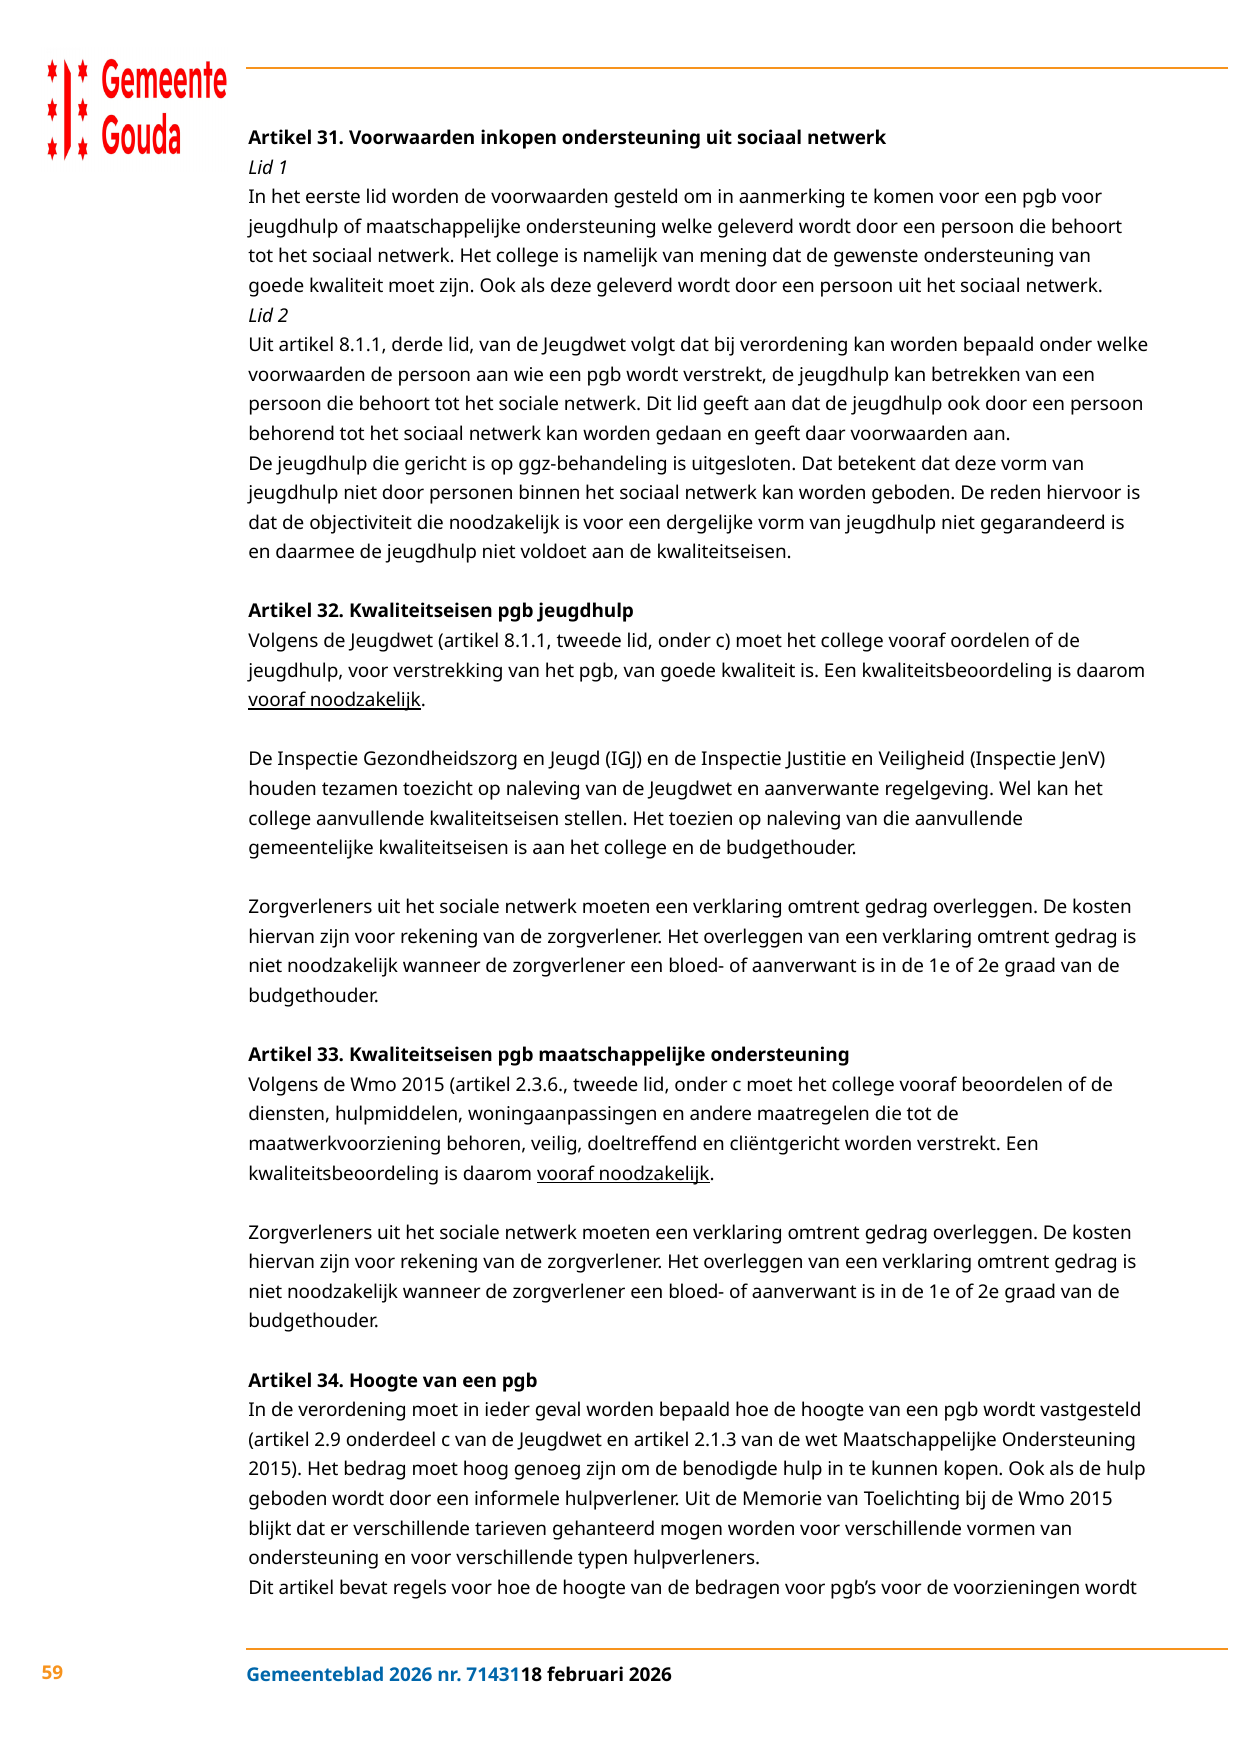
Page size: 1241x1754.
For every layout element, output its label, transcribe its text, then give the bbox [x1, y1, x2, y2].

text In de verordening moet in ieder geval worden bepaald hoe de hoogte van een pgb wordt vastgesteld (artikel 2.9 onderdeel c van de Jeugdwet en artikel 2.1.3 van de wet Maatschappelijke Ondersteuning 2015). Het bedrag moet hoog genoeg zijn om de benodigde hulp in te kunnen kopen. Ook als de hulp geboden wordt door een informele hulpverlener. Uit de Memorie van Toelichting bij de Wmo 2015 blijkt dat er verschillende tarieven gehanteerd mogen worden voor verschillende vormen van ondersteuning en voor verschillende typen hulpverleners. [248, 1396, 1152, 1570]
text De jeugdhulp die gericht is op ggz-behandeling is uitgesloten. Dat betekent dat deze vorm van jeugdhulp niet door personen binnen het sociaal netwerk kan worden geboden. De reden hiervoor is dat de objectiviteit die noodzakelijk is voor een dergelijke vorm van jeugdhulp niet gegarandeerd is en daarmee de jeugdhulp niet voldoet aan de kwaliteitseisen. [248, 450, 1152, 564]
text In het eerste lid worden de voorwaarden gesteld om in aanmerking te komen voor een pgb voor jeugdhulp of maatschappelijke ondersteuning welke geleverd wordt door een persoon die behoort tot het sociaal netwerk. Het college is namelijk van mening dat de gewenste ondersteuning van goede kwaliteit moet zijn. Ook als deze geleverd wordt door een persoon uit het sociaal netwerk. [248, 183, 1152, 298]
text Uit artikel 8.1.1, derde lid, van de Jeugdwet volgt dat bij verordening kan worden bepaald onder welke voorwaarden de persoon aan wie een pgb wordt verstrekt, de jeugdhulp kan betrekken van een persoon die behoort tot het sociale netwerk. Dit lid geeft aan dat de jeugdhulp ook door een persoon behorend tot het sociaal netwerk kan worden gedaan en geeft daar voorwaarden aan. [248, 331, 1152, 446]
text Artikel 31. Voorwaarden inkopen ondersteuning uit sociaal netwerk [248, 124, 1152, 150]
text Artikel 33. Kwaliteitseisen pgb maatschappelijke ondersteuning [248, 1041, 1152, 1067]
text Lid 2 [248, 302, 1152, 328]
text Zorgverleners uit het sociale netwerk moeten een verklaring omtrent gedrag overleggen. De kosten hiervan zijn voor rekening van de zorgverlener. Het overleggen van een verklaring omtrent gedrag is niet noodzakelijk wanneer de zorgverlener een bloed- of aanverwant is in de 1e of 2e graad van de budgethouder. [248, 893, 1152, 1008]
text Volgens de Jeugdwet (artikel 8.1.1, tweede lid, onder c) moet het college vooraf oordelen of de jeugdhulp, voor verstrekking van het pgb, van goede kwaliteit is. Een kwaliteitsbeoordeling is daarom vooraf noodzakelijk. [248, 627, 1152, 712]
picture [41, 47, 231, 172]
text Lid 1 [248, 154, 1152, 180]
text Zorgverleners uit het sociale netwerk moeten een verklaring omtrent gedrag overleggen. De kosten hiervan zijn voor rekening van de zorgverlener. Het overleggen van een verklaring omtrent gedrag is niet noodzakelijk wanneer de zorgverlener een bloed- of aanverwant is in de 1e of 2e graad van de budgethouder. [248, 1219, 1152, 1333]
text Artikel 32. Kwaliteitseisen pgb jeugdhulp [248, 598, 1152, 623]
text Volgens de Wmo 2015 (artikel 2.3.6., tweede lid, onder c moet het college vooraf beoordelen of de diensten, hulpmiddelen, woningaanpassingen en andere maatregelen die tot de maatwerkvoorziening behoren, veilig, doeltreffend en cliëntgericht worden verstrekt. Een kwaliteitsbeoordeling is daarom vooraf noodzakelijk. [248, 1071, 1152, 1186]
text Dit artikel bevat regels voor hoe de hoogte van de bedragen voor pgb’s voor de voorzieningen wordt [248, 1574, 1152, 1600]
text Artikel 34. Hoogte van een pgb [248, 1367, 1152, 1393]
text De Inspectie Gezondheidszorg en Jeugd (IGJ) en de Inspectie Justitie en Veiligheid (Inspectie JenV) houden tezamen toezicht op naleving van de Jeugdwet en aanverwante regelgeving. Wel kan het college aanvullende kwaliteitseisen stellen. Het toezien op naleving van die aanvullende gemeentelijke kwaliteitseisen is aan het college en de budgethouder. [248, 746, 1152, 860]
